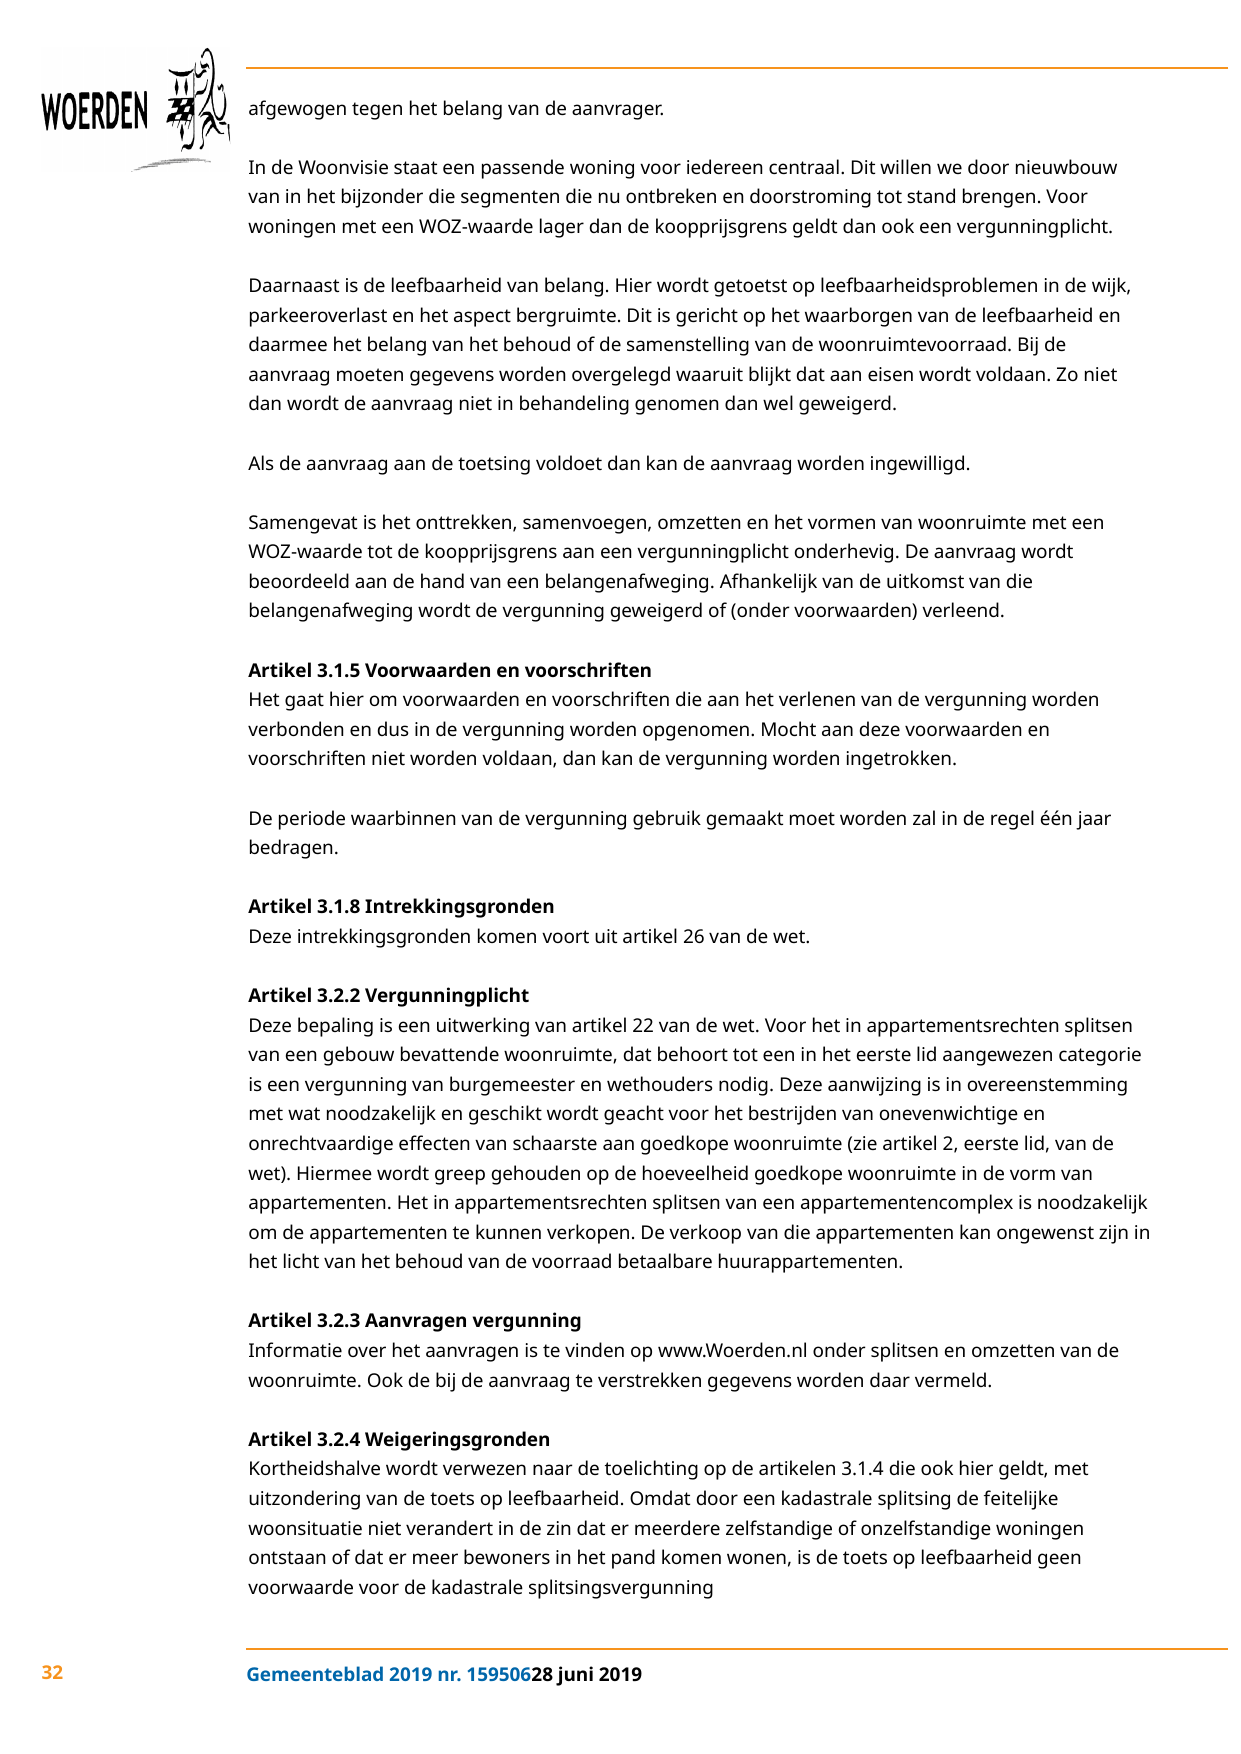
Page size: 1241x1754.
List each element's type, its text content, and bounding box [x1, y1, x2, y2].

text Daarnaast is de leefbaarheid van belang. Hier wordt getoetst op leefbaarheidsproblemen in de wijk, parkeeroverlast en het aspect bergruimte. Dit is gericht op het waarborgen van de leefbaarheid en daarmee het belang van het behoud of de samenstelling van de woonruimtevoorraad. Bij de aanvraag moeten gegevens worden overgelegd waaruit blijkt dat aan eisen wordt voldaan. Zo niet dan wordt de aanvraag niet in behandeling genomen dan wel geweigerd. [248, 272, 1152, 416]
text Artikel 3.2.4 Weigeringsgronden [248, 1426, 1152, 1452]
text afgewogen tegen het belang van de aanvrager. [248, 95, 1152, 121]
text Artikel 3.2.2 Vergunningplicht [248, 982, 1152, 1008]
text Kortheidshalve wordt verwezen naar de toelichting op de artikelen 3.1.4 die ook hier geldt, met uitzondering van de toets op leefbaarheid. Omdat door een kadastrale splitsing de feitelijke woonsituatie niet verandert in de zin dat er meerdere zelfstandige of onzelfstandige woningen ontstaan of dat er meer bewoners in het pand komen wonen, is de toets op leefbaarheid geen voorwaarde voor de kadastrale splitsingsvergunning [248, 1456, 1152, 1600]
text Deze intrekkingsgronden komen voort uit artikel 26 van de wet. [248, 923, 1152, 949]
text Artikel 3.1.8 Intrekkingsgronden [248, 893, 1152, 919]
text Samengevat is het onttrekken, samenvoegen, omzetten en het vormen van woonruimte met een WOZ-waarde tot de koopprijsgrens aan een vergunningplicht onderhevig. De aanvraag wordt beoordeeld aan de hand van een belangenafweging. Afhankelijk van de uitkomst van die belangenafweging wordt de vergunning geweigerd of (onder voorwaarden) verleend. [248, 509, 1152, 623]
text In de Woonvisie staat een passende woning voor iedereen centraal. Dit willen we door nieuwbouw van in het bijzonder die segmenten die nu ontbreken en doorstroming tot stand brengen. Voor woningen met een WOZ-waarde lager dan de koopprijsgrens geldt dan ook een vergunningplicht. [248, 154, 1152, 239]
text Het gaat hier om voorwaarden en voorschriften die aan het verlenen van de vergunning worden verbonden en dus in de vergunning worden opgenomen. Mocht aan deze voorwaarden en voorschriften niet worden voldaan, dan kan de vergunning worden ingetrokken. [248, 686, 1152, 771]
text Deze bepaling is een uitwerking van artikel 22 van de wet. Voor het in appartementsrechten splitsen van een gebouw bevattende woonruimte, dat behoort tot een in het eerste lid aangewezen categorie is een vergunning van burgemeester en wethouders nodig. Deze aanwijzing is in overeenstemming met wat noodzakelijk en geschikt wordt geacht voor het bestrijden van onevenwichtige en onrechtvaardige effecten van schaarste aan goedkope woonruimte (zie artikel 2, eerste lid, van de wet). Hiermee wordt greep gehouden op de hoeveelheid goedkope woonruimte in de vorm van appartementen. Het in appartementsrechten splitsen van een appartementencomplex is noodzakelijk om de appartementen te kunnen verkopen. De verkoop van die appartementen kan ongewenst zijn in het licht van het behoud van de voorraad betaalbare huurappartementen. [248, 1012, 1152, 1274]
text De periode waarbinnen van de vergunning gebruik gemaakt moet worden zal in de regel één jaar bedragen. [248, 805, 1152, 860]
text Als de aanvraag aan de toetsing voldoet dan kan de aanvraag worden ingewilligd. [248, 450, 1152, 476]
picture [41, 47, 231, 172]
text Artikel 3.1.5 Voorwaarden en voorschriften [248, 657, 1152, 683]
text Artikel 3.2.3 Aanvragen vergunning [248, 1308, 1152, 1333]
text Informatie over het aanvragen is te vinden op www.Woerden.nl onder splitsen en omzetten van de woonruimte. Ook de bij de aanvraag te verstrekken gegevens worden daar vermeld. [248, 1337, 1152, 1393]
